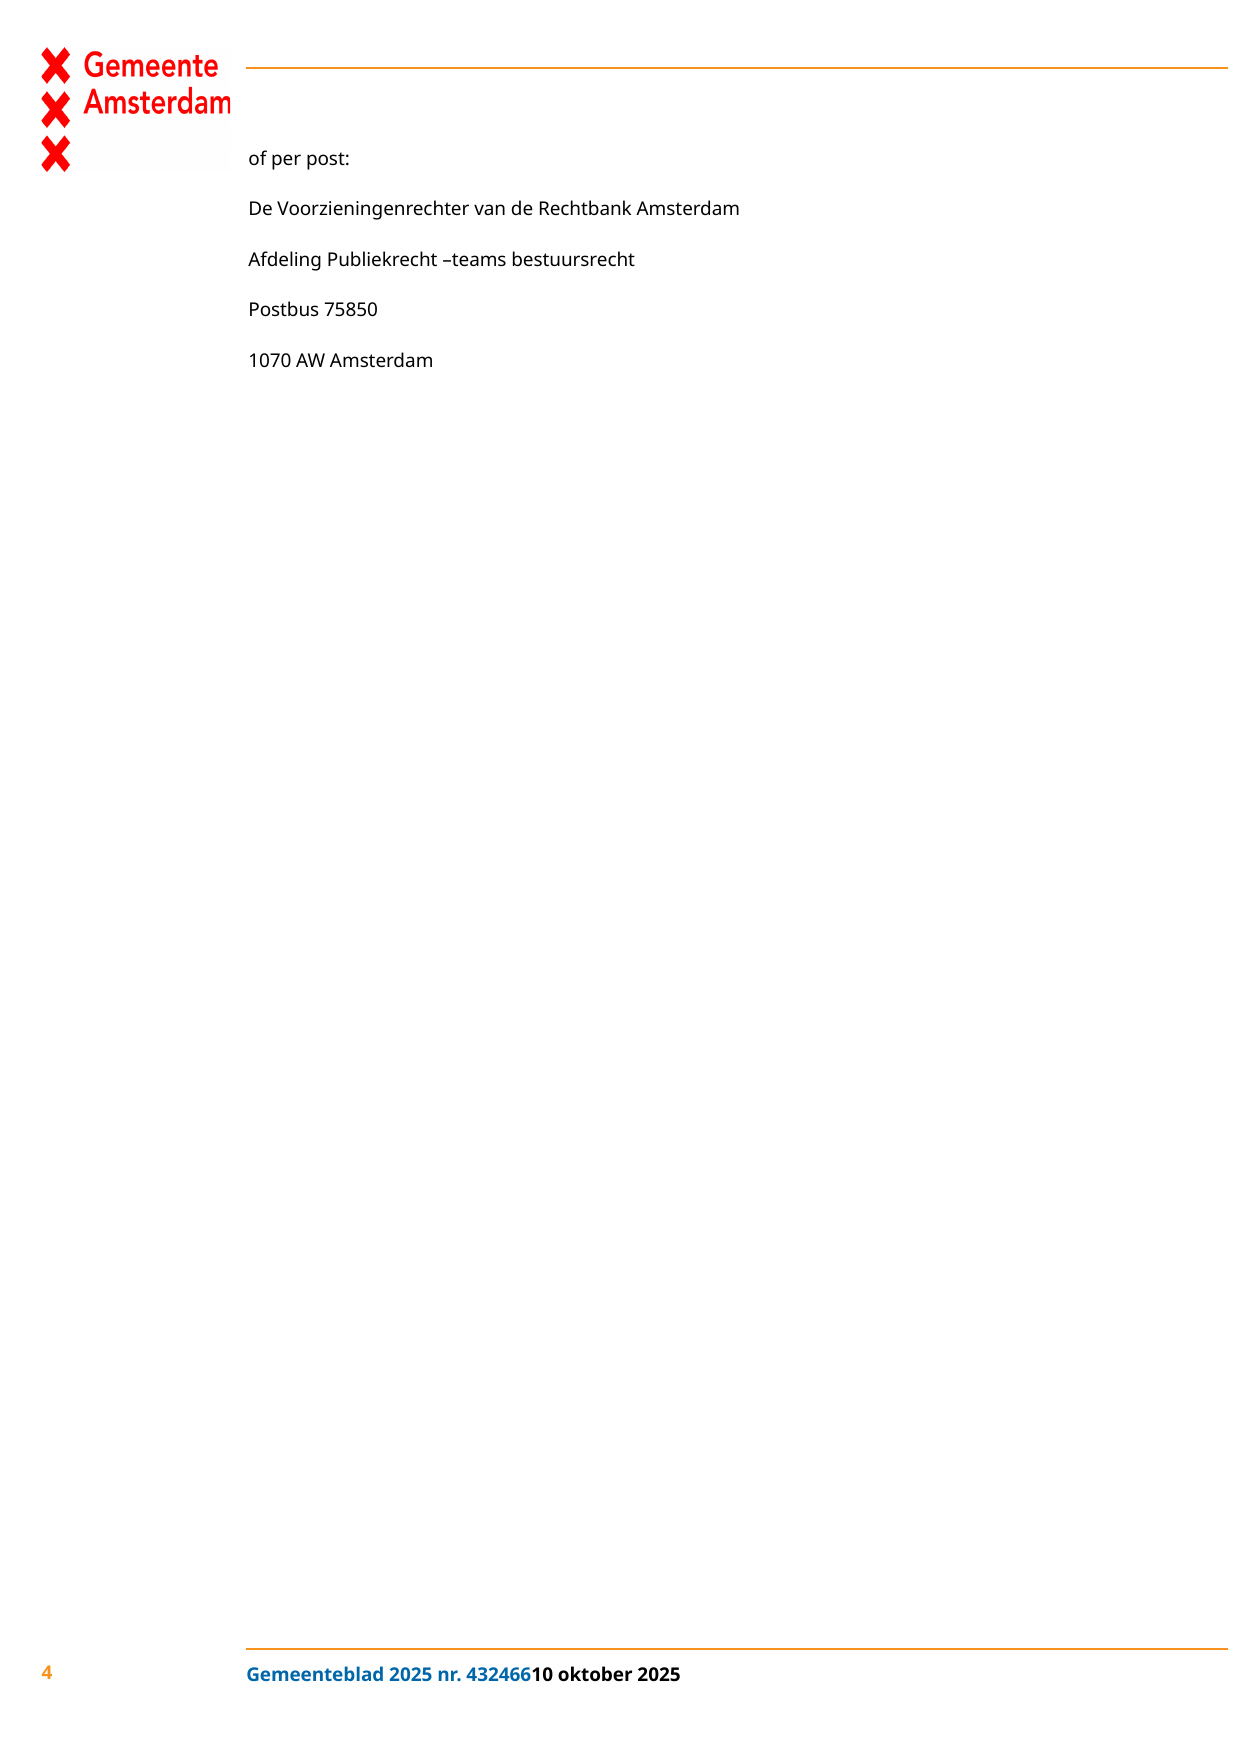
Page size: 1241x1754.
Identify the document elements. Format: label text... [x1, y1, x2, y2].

picture [41, 47, 231, 172]
text Postbus 75850 [248, 296, 1152, 322]
text Afdeling Publiekrecht –teams bestuursrecht [248, 246, 1152, 272]
text De Voorzieningenrechter van de Rechtbank Amsterdam [248, 196, 1152, 221]
text of per post: [248, 145, 1152, 171]
text 1070 AW Amsterdam [248, 347, 1152, 373]
